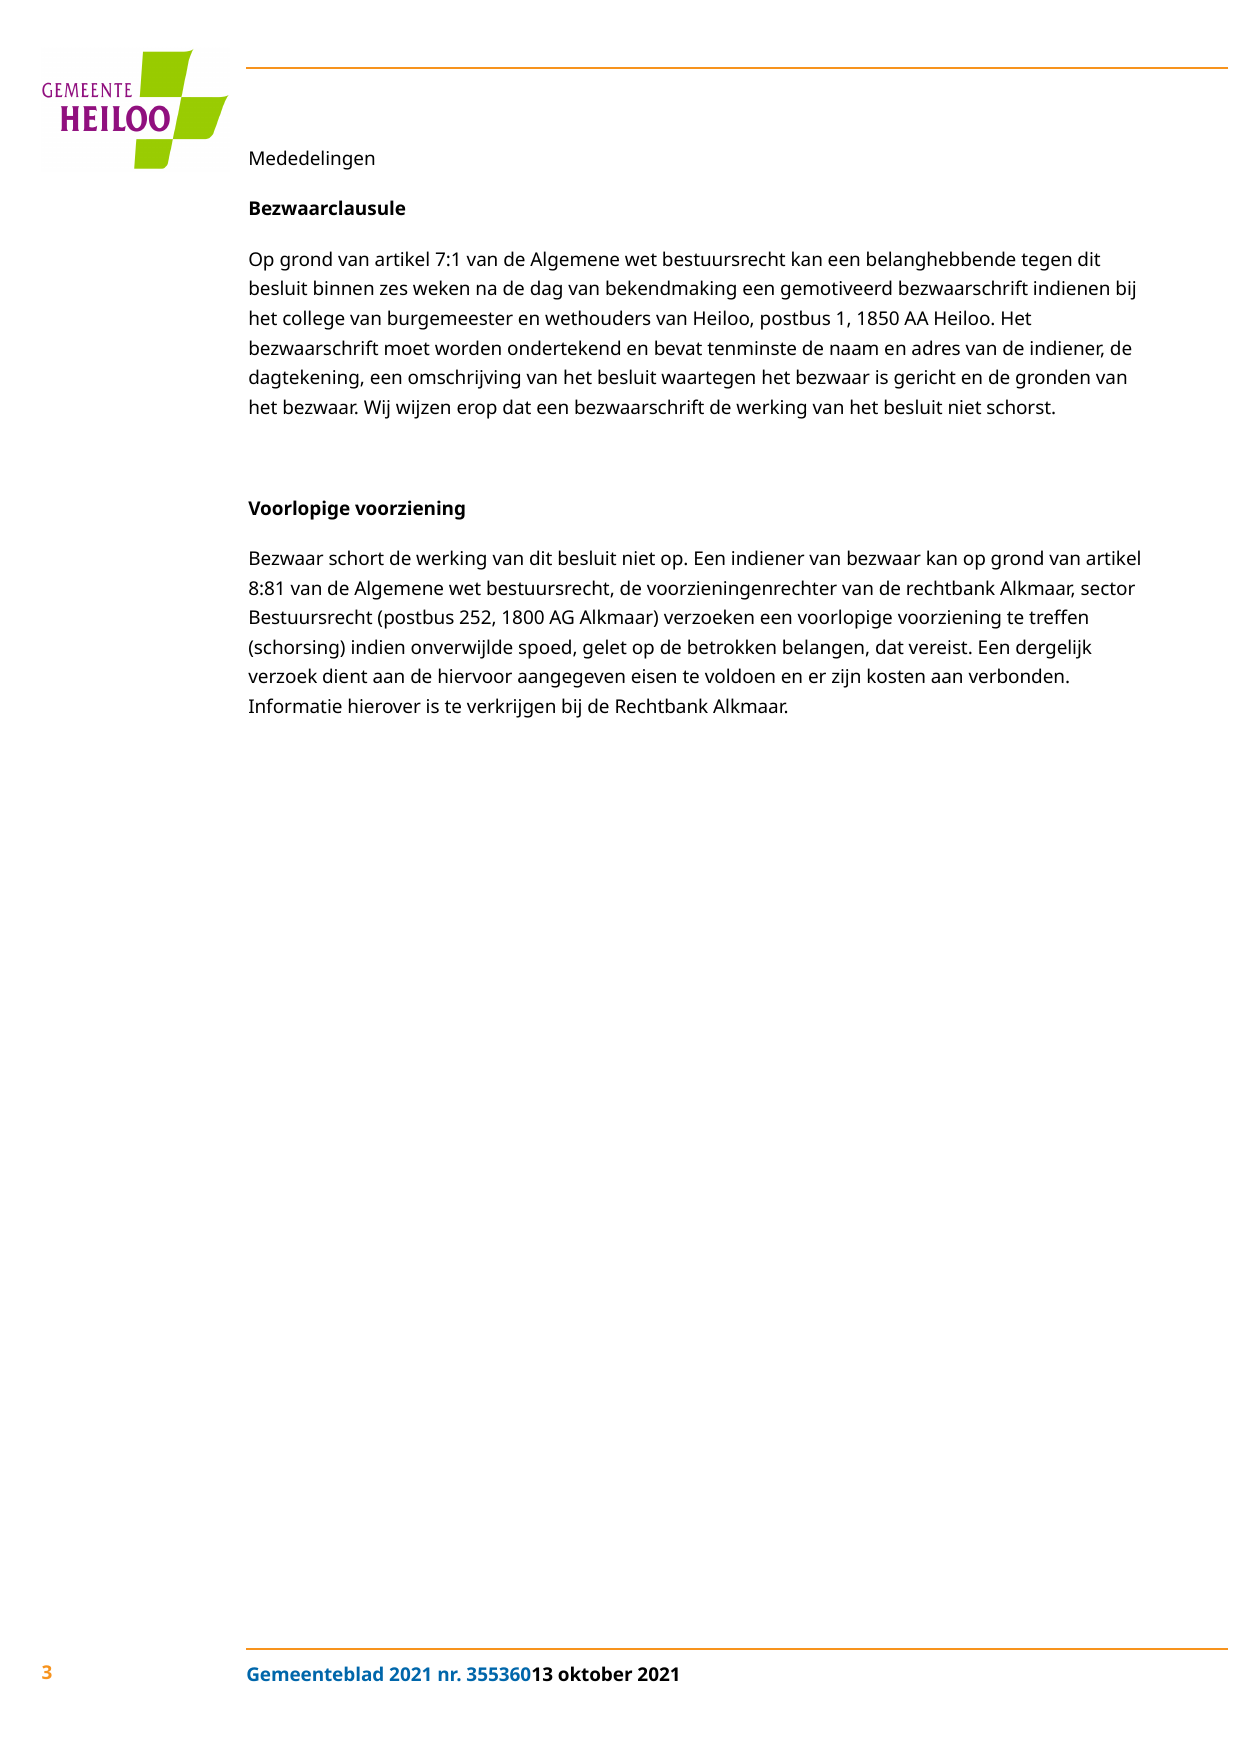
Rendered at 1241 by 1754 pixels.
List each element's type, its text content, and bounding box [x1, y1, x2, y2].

text Voorlopige voorziening [248, 495, 1152, 521]
picture [41, 47, 231, 172]
text Op grond van artikel 7:1 van de Algemene wet bestuursrecht kan een belanghebbende tegen dit besluit binnen zes weken na de dag van bekendmaking een gemotiveerd bezwaarschrift indienen bij het college van burgemeester en wethouders van Heiloo, postbus 1, 1850 AA Heiloo. Het bezwaarschrift moet worden ondertekend en bevat tenminste de naam en adres van de indiener, de dagtekening, een omschrijving van het besluit waartegen het bezwaar is gericht en de gronden van het bezwaar. Wij wijzen erop dat een bezwaarschrift de werking van het besluit niet schorst. [248, 246, 1152, 420]
text Bezwaar schort de werking van dit besluit niet op. Een indiener van bezwaar kan op grond van artikel 8:81 van de Algemene wet bestuursrecht, de voorzieningenrechter van de rechtbank Alkmaar, sector Bestuursrecht (postbus 252, 1800 AG Alkmaar) verzoeken een voorlopige voorziening te treffen (schorsing) indien onverwijlde spoed, gelet op de betrokken belangen, dat vereist. Een dergelijk verzoek dient aan de hiervoor aangegeven eisen te voldoen en er zijn kosten aan verbonden. Informatie hierover is te verkrijgen bij de Rechtbank Alkmaar. [248, 545, 1152, 719]
text Mededelingen [248, 145, 1152, 171]
text Bezwaarclausule [248, 196, 1152, 221]
